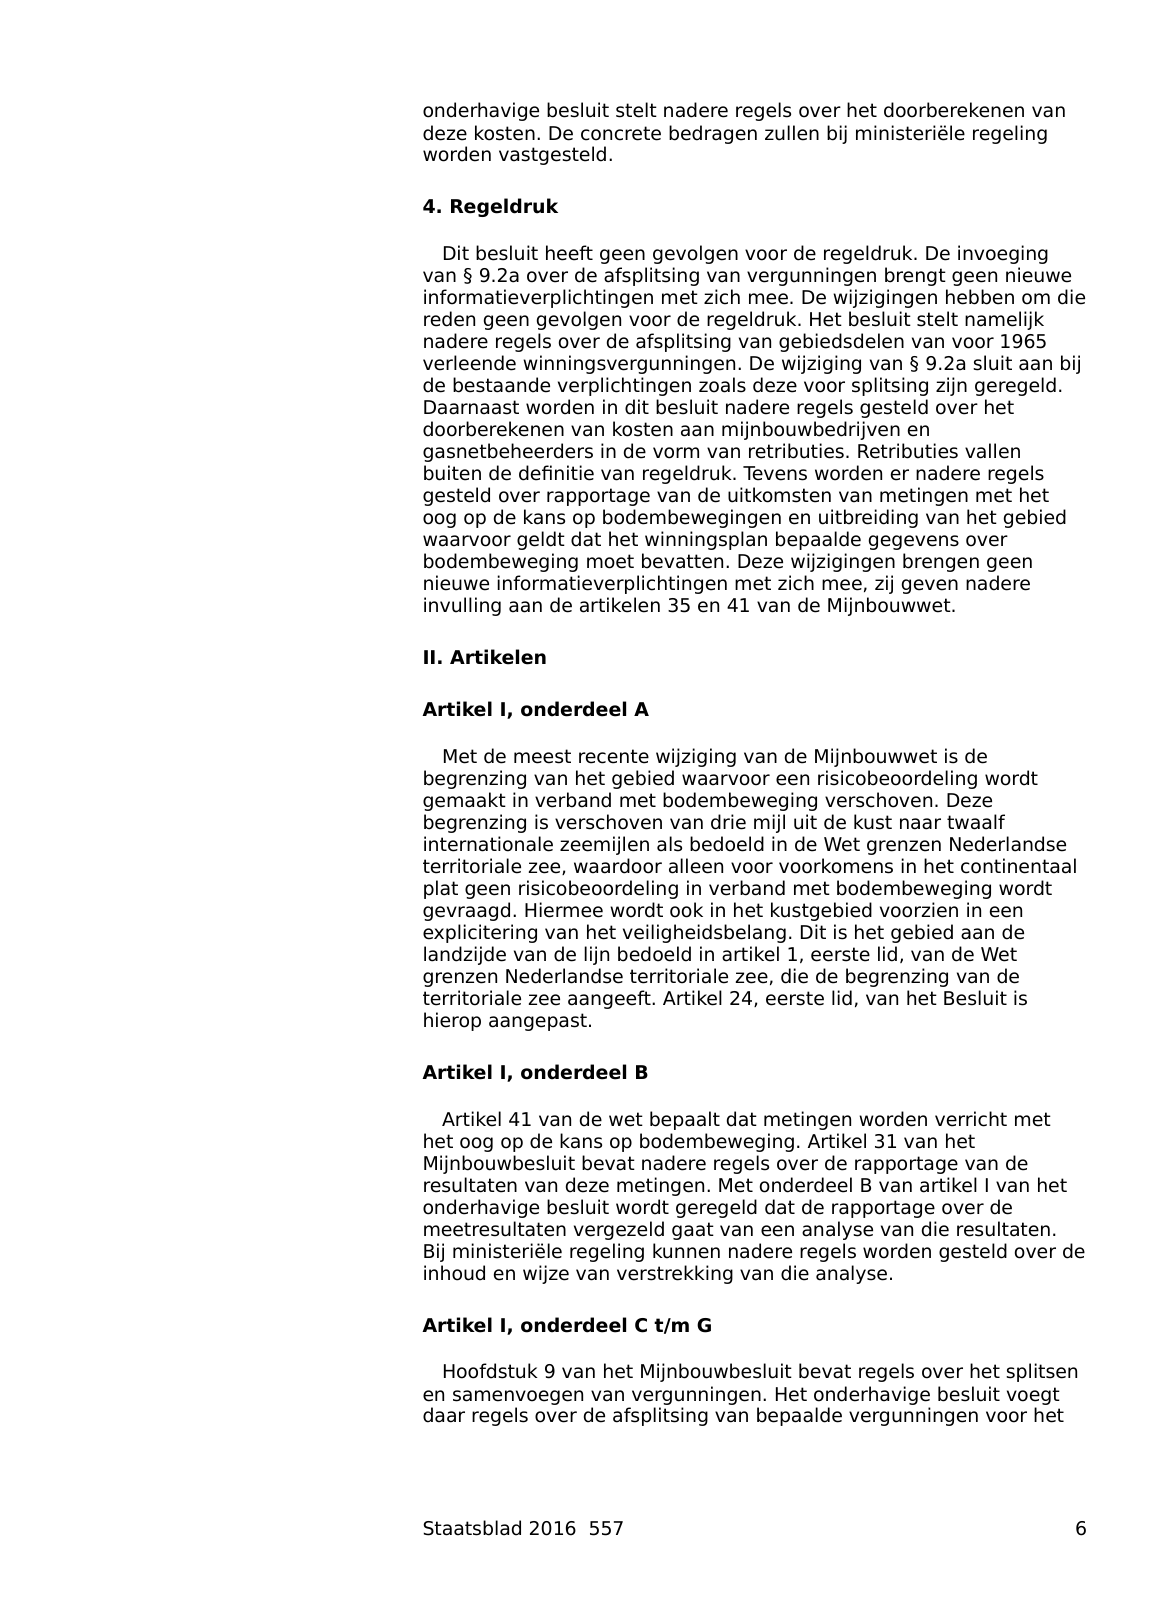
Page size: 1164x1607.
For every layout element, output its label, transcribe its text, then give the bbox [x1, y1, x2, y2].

subtitle Artikel I, onderdeel B [422, 1062, 1087, 1084]
text Artikel 41 van de wet bepaalt dat metingen worden verricht met het oog op de kans op bodembeweging. Artikel 31 van het Mijnbouwbesluit bevat nadere regels over de rapportage van de resultaten van deze metingen. Met onderdeel B van artikel I van het onderhavige besluit wordt geregeld dat de rapportage over de meetresultaten vergezeld gaat van een analyse van die resultaten. Bij ministeriële regeling kunnen nadere regels worden gesteld over de inhoud en wijze van verstrekking van die analyse. [422, 1109, 1087, 1284]
subtitle 4. Regeldruk [422, 196, 1087, 218]
subtitle Artikel I, onderdeel A [422, 699, 1087, 721]
text Hoofdstuk 9 van het Mijnbouwbesluit bevat regels over het splitsen en samenvoegen van vergunningen. Het onderhavige besluit voegt daar regels over de afsplitsing van bepaalde vergunningen voor het [422, 1361, 1087, 1427]
text Dit besluit heeft geen gevolgen voor de regeldruk. De invoeging van § 9.2a over de afsplitsing van vergunningen brengt geen nieuwe informatieverplichtingen met zich mee. De wijzigingen hebben om die reden geen gevolgen voor de regeldruk. Het besluit stelt namelijk nadere regels over de afsplitsing van gebiedsdelen van voor 1965 verleende winningsvergunningen. De wijziging van § 9.2a sluit aan bij de bestaande verplichtingen zoals deze voor splitsing zijn geregeld. Daarnaast worden in dit besluit nadere regels gesteld over het doorberekenen van kosten aan mijnbouwbedrijven en gasnetbeheerders in de vorm van retributies. Retributies vallen buiten de definitie van regeldruk. Tevens worden er nadere regels gesteld over rapportage van de uitkomsten van metingen met het oog op de kans op bodembewegingen en uitbreiding van het gebied waarvoor geldt dat het winningsplan bepaalde gegevens over bodembeweging moet bevatten. Deze wijzigingen brengen geen nieuwe informatieverplichtingen met zich mee, zij geven nadere invulling aan de artikelen 35 en 41 van de Mijnbouwwet. [422, 243, 1087, 617]
text Met de meest recente wijziging van de Mijnbouwwet is de begrenzing van het gebied waarvoor een risicobeoordeling wordt gemaakt in verband met bodembeweging verschoven. Deze begrenzing is verschoven van drie mijl uit de kust naar twaalf internationale zeemijlen als bedoeld in de Wet grenzen Nederlandse territoriale zee, waardoor alleen voor voorkomens in het continentaal plat geen risicobeoordeling in verband met bodembeweging wordt gevraagd. Hiermee wordt ook in het kustgebied voorzien in een explicitering van het veiligheidsbelang. Dit is het gebied aan de landzijde van de lijn bedoeld in artikel 1, eerste lid, van de Wet grenzen Nederlandse territoriale zee, die de begrenzing van de territoriale zee aangeeft. Artikel 24, eerste lid, van het Besluit is hierop aangepast. [422, 746, 1087, 1032]
subtitle Artikel I, onderdeel C t/m G [422, 1314, 1087, 1336]
subtitle II. Artikelen [422, 647, 1087, 669]
text onderhavige besluit stelt nadere regels over het doorberekenen van deze kosten. De concrete bedragen zullen bij ministeriële regeling worden vastgesteld. [422, 100, 1087, 166]
